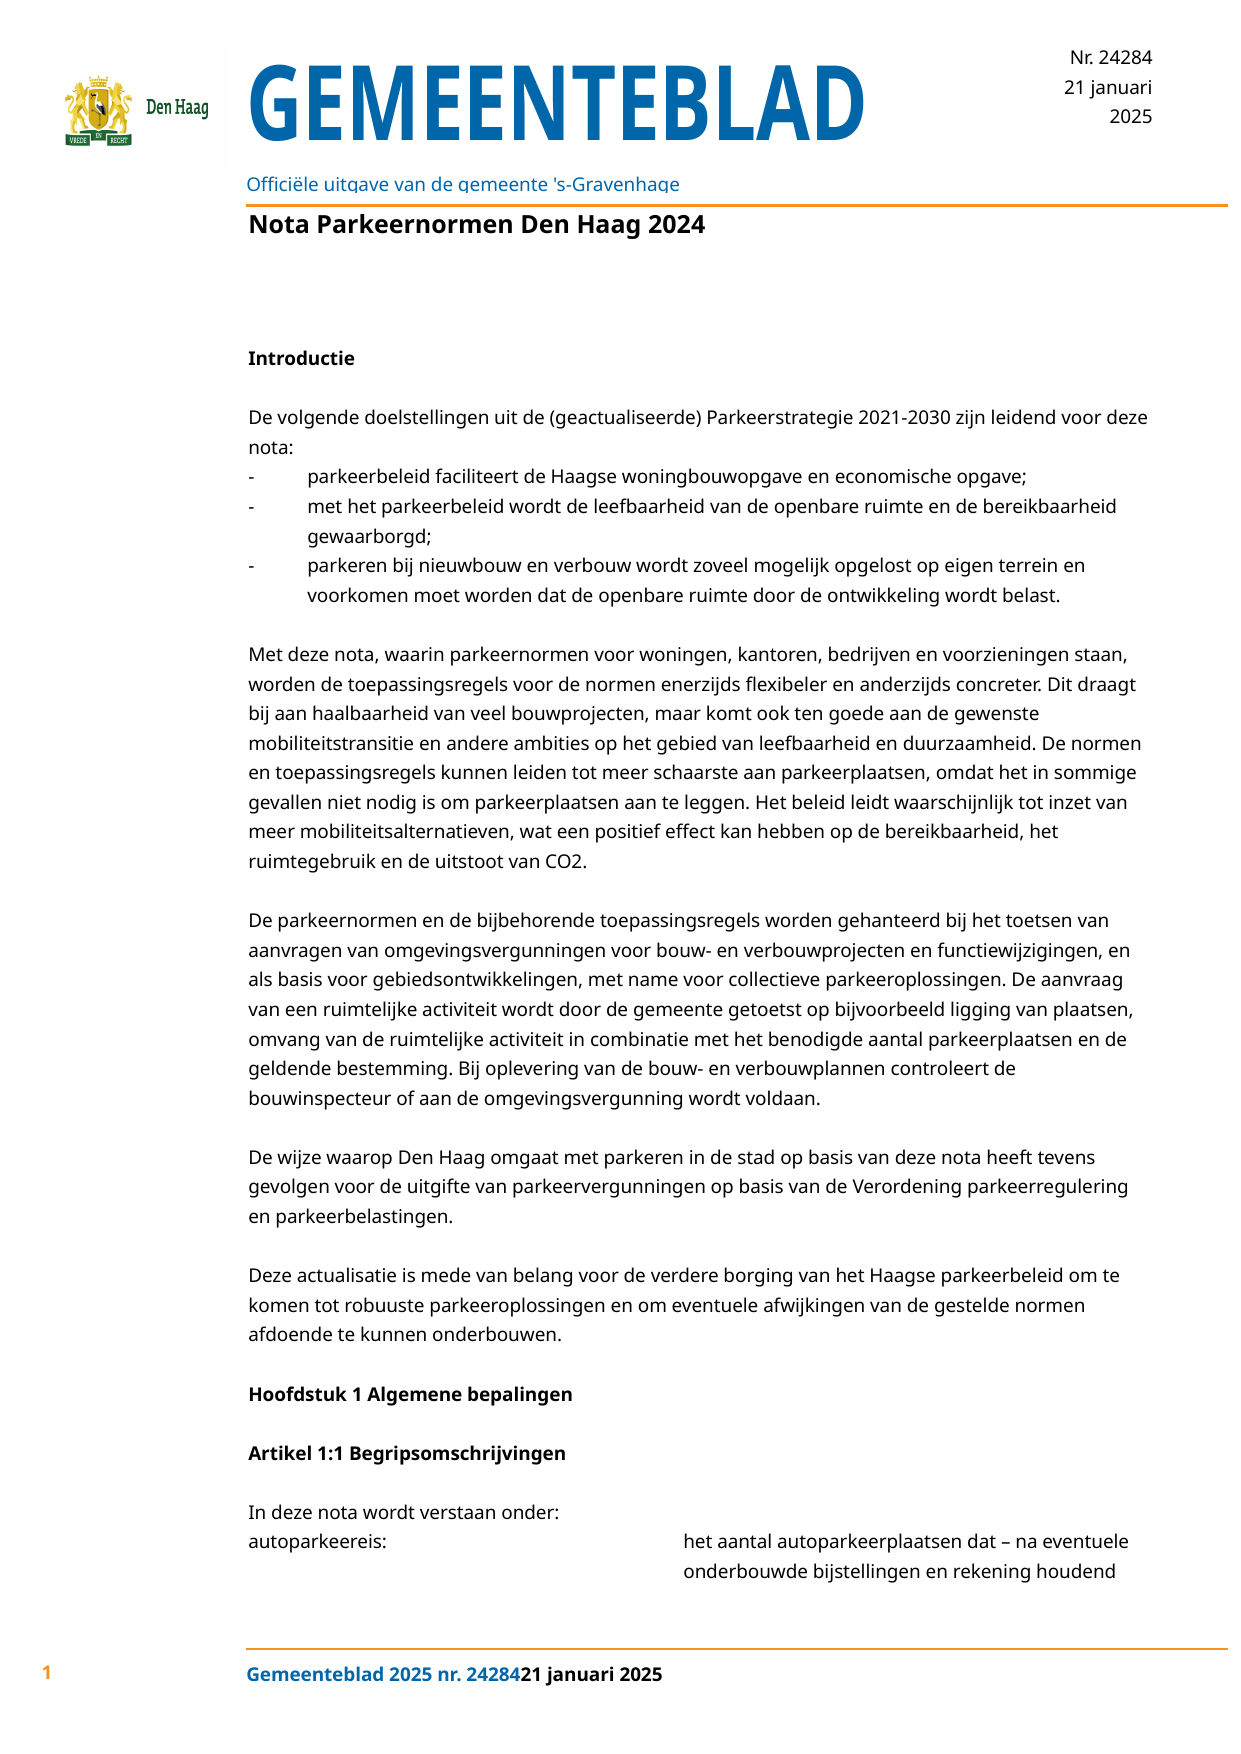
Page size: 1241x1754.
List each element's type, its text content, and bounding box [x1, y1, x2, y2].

text Artikel 1:1 Begripsomschrijvingen [248, 1440, 1152, 1466]
text Hoofdstuk 1 Algemene bepalingen [248, 1381, 1152, 1406]
text De wijze waarop Den Haag omgaat met parkeren in de stad op basis van deze nota heeft tevens gevolgen voor de uitgifte van parkeervergunningen op basis van de Verordening parkeerregulering en parkeerbelastingen. [248, 1144, 1152, 1229]
table_header het aantal autoparkeerplaatsen dat – na eventuele onderbouwde bijstellingen en rekening houdend [683, 1529, 1152, 1584]
list met het parkeerbeleid wordt de leefbaarheid van de openbare ruimte en de bereikbaarheid gewaarborgd; [248, 493, 1152, 548]
text Nota Parkeernormen Den Haag 2024 [248, 207, 1152, 241]
text De volgende doelstellingen uit de (geactualiseerde) Parkeerstrategie 2021-2030 zijn leidend voor deze nota: [248, 404, 1152, 460]
text Introductie [248, 345, 1152, 371]
text Met deze nota, waarin parkeernormen voor woningen, kantoren, bedrijven en voorzieningen staan, worden de toepassingsregels voor de normen enerzijds flexibeler en anderzijds concreter. Dit draagt bij aan haalbaarheid van veel bouwprojecten, maar komt ook ten goede aan de gewenste mobiliteitstransitie en andere ambities op het gebied van leefbaarheid en duurzaamheid. De normen en toepassingsregels kunnen leiden tot meer schaarste aan parkeerplaatsen, omdat het in sommige gevallen niet nodig is om parkeerplaatsen aan te leggen. Het beleid leidt waarschijnlijk tot inzet van meer mobiliteitsalternatieven, wat een positief effect kan hebben op de bereikbaarheid, het ruimtegebruik en de uitstoot van CO2. [248, 641, 1152, 874]
text De parkeernormen en de bijbehorende toepassingsregels worden gehanteerd bij het toetsen van aanvragen van omgevingsvergunningen voor bouw- en verbouwprojecten en functiewijzigingen, en als basis voor gebiedsontwikkelingen, met name voor collectieve parkeeroplossingen. De aanvraag van een ruimtelijke activiteit wordt door de gemeente getoetst op bijvoorbeeld ligging van plaatsen, omvang van de ruimtelijke activiteit in combinatie met het benodigde aantal parkeerplaatsen en de geldende bestemming. Bij oplevering van de bouw- en verbouwplannen controleert de bouwinspecteur of aan de omgevingsvergunning wordt voldaan. [248, 907, 1152, 1111]
picture [41, 47, 231, 172]
list parkeren bij nieuwbouw en verbouw wordt zoveel mogelijk opgelost op eigen terrein en voorkomen moet worden dat de openbare ruimte door de ontwikkeling wordt belast. [248, 552, 1152, 608]
list parkeerbeleid faciliteert de Haagse woningbouwopgave en economische opgave; [248, 464, 1152, 489]
text Deze actualisatie is mede van belang voor de verdere borging van het Haagse parkeerbeleid om te komen tot robuuste parkeeroplossingen en om eventuele afwijkingen van de gestelde normen afdoende te kunnen onderbouwen. [248, 1262, 1152, 1347]
table_header autoparkeereis: [248, 1529, 683, 1584]
text In deze nota wordt verstaan onder: [248, 1499, 1152, 1525]
